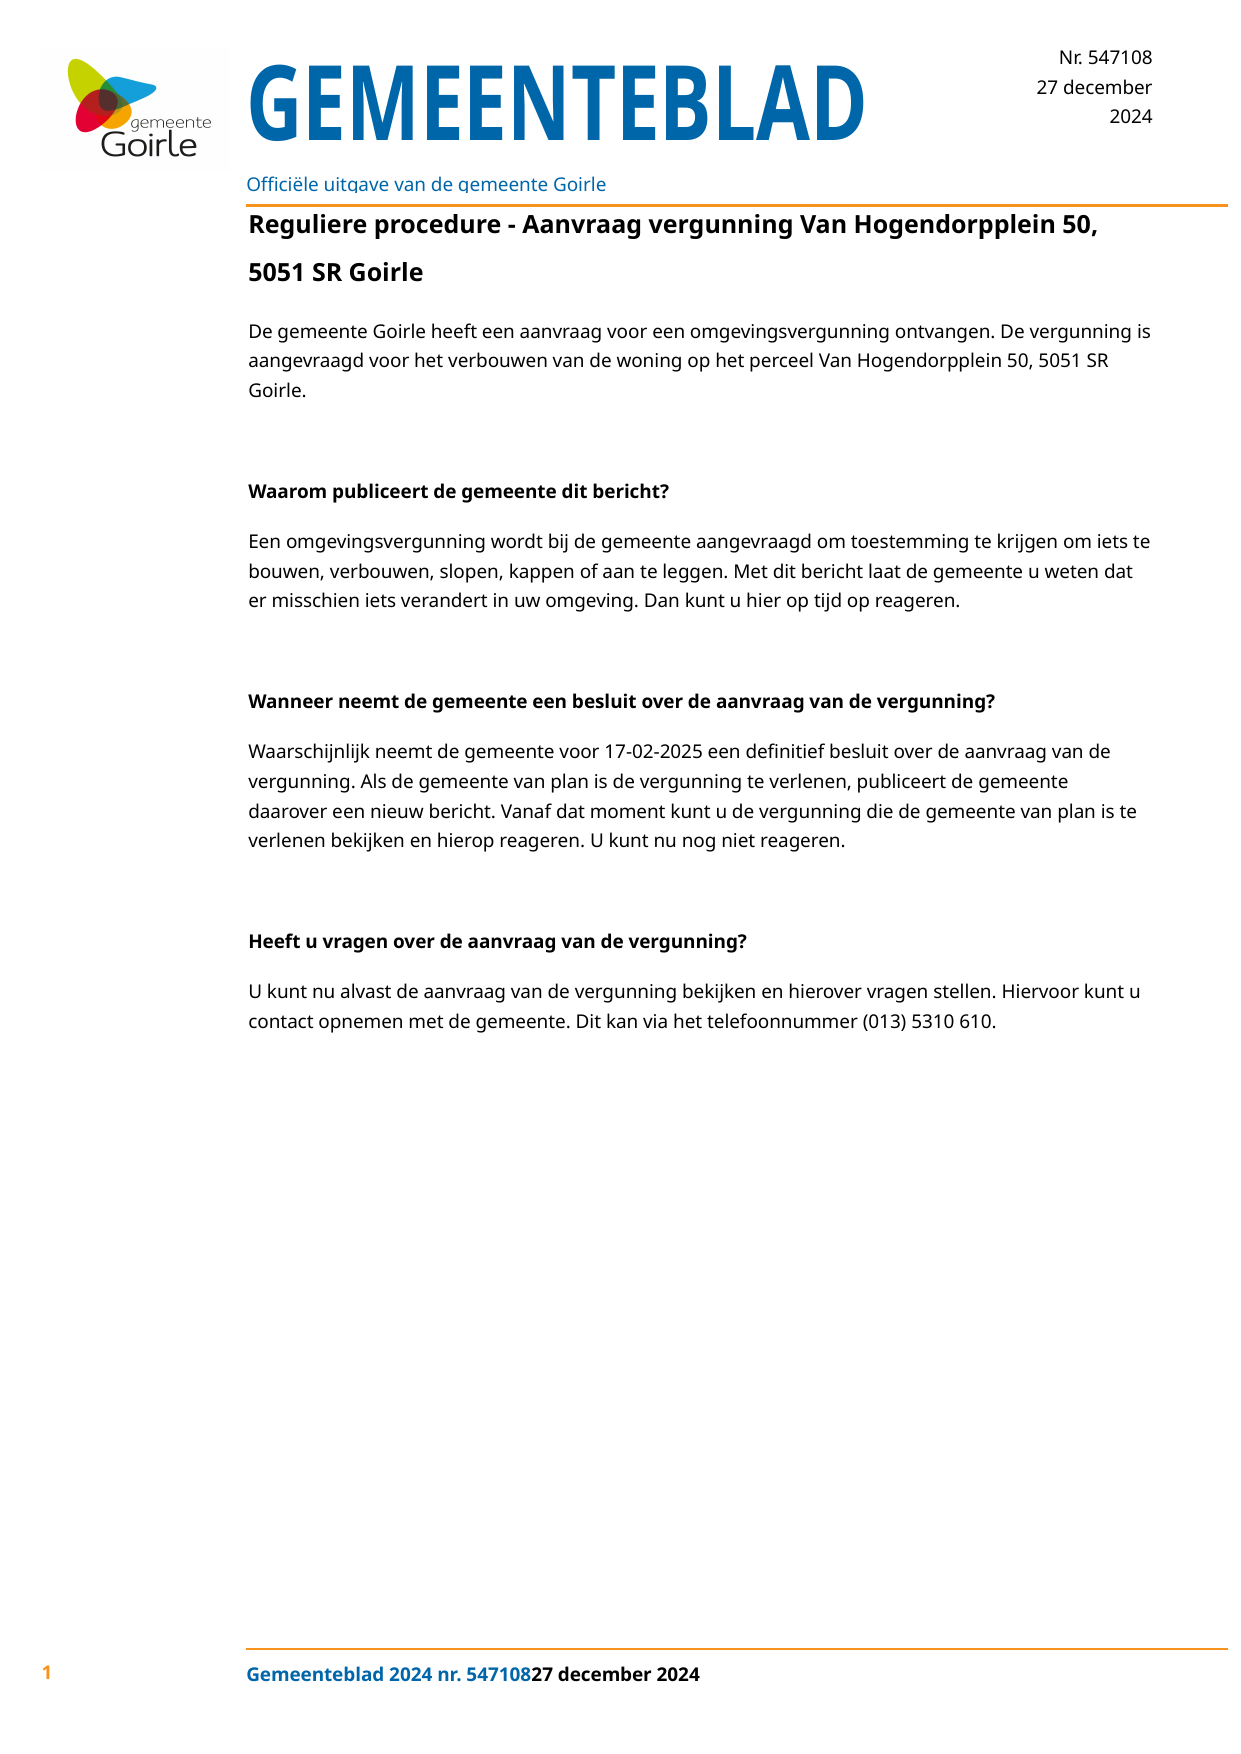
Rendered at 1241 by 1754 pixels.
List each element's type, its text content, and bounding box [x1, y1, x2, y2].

text Reguliere procedure - Aanvraag vergunning Van Hogendorpplein 50, 5051 SR Goirle [248, 207, 1152, 288]
picture [41, 47, 231, 172]
text Wanneer neemt de gemeente een besluit over de aanvraag van de vergunning? [248, 688, 1152, 714]
text Heeft u vragen over de aanvraag van de vergunning? [248, 928, 1152, 954]
text Waarschijnlijk neemt de gemeente voor 17-02-2025 een definitief besluit over de aanvraag van de vergunning. Als de gemeente van plan is de vergunning te verlenen, publiceert de gemeente daarover een nieuw bericht. Vanaf dat moment kunt u de vergunning die de gemeente van plan is te verlenen bekijken en hierop reageren. U kunt nu nog niet reageren. [248, 739, 1152, 853]
text U kunt nu alvast de aanvraag van de vergunning bekijken en hierover vragen stellen. Hiervoor kunt u contact opnemen met de gemeente. Dit kan via het telefoonnummer (013) 5310 610. [248, 979, 1152, 1034]
text Een omgevingsvergunning wordt bij de gemeente aangevraagd om toestemming te krijgen om iets te bouwen, verbouwen, slopen, kappen of aan te leggen. Met dit bericht laat de gemeente u weten dat er misschien iets verandert in uw omgeving. Dan kunt u hier op tijd op reageren. [248, 528, 1152, 613]
text De gemeente Goirle heeft een aanvraag voor een omgevingsvergunning ontvangen. De vergunning is aangevraagd voor het verbouwen van de woning op het perceel Van Hogendorpplein 50, 5051 SR Goirle. [248, 318, 1152, 403]
text Waarom publiceert de gemeente dit bericht? [248, 478, 1152, 504]
